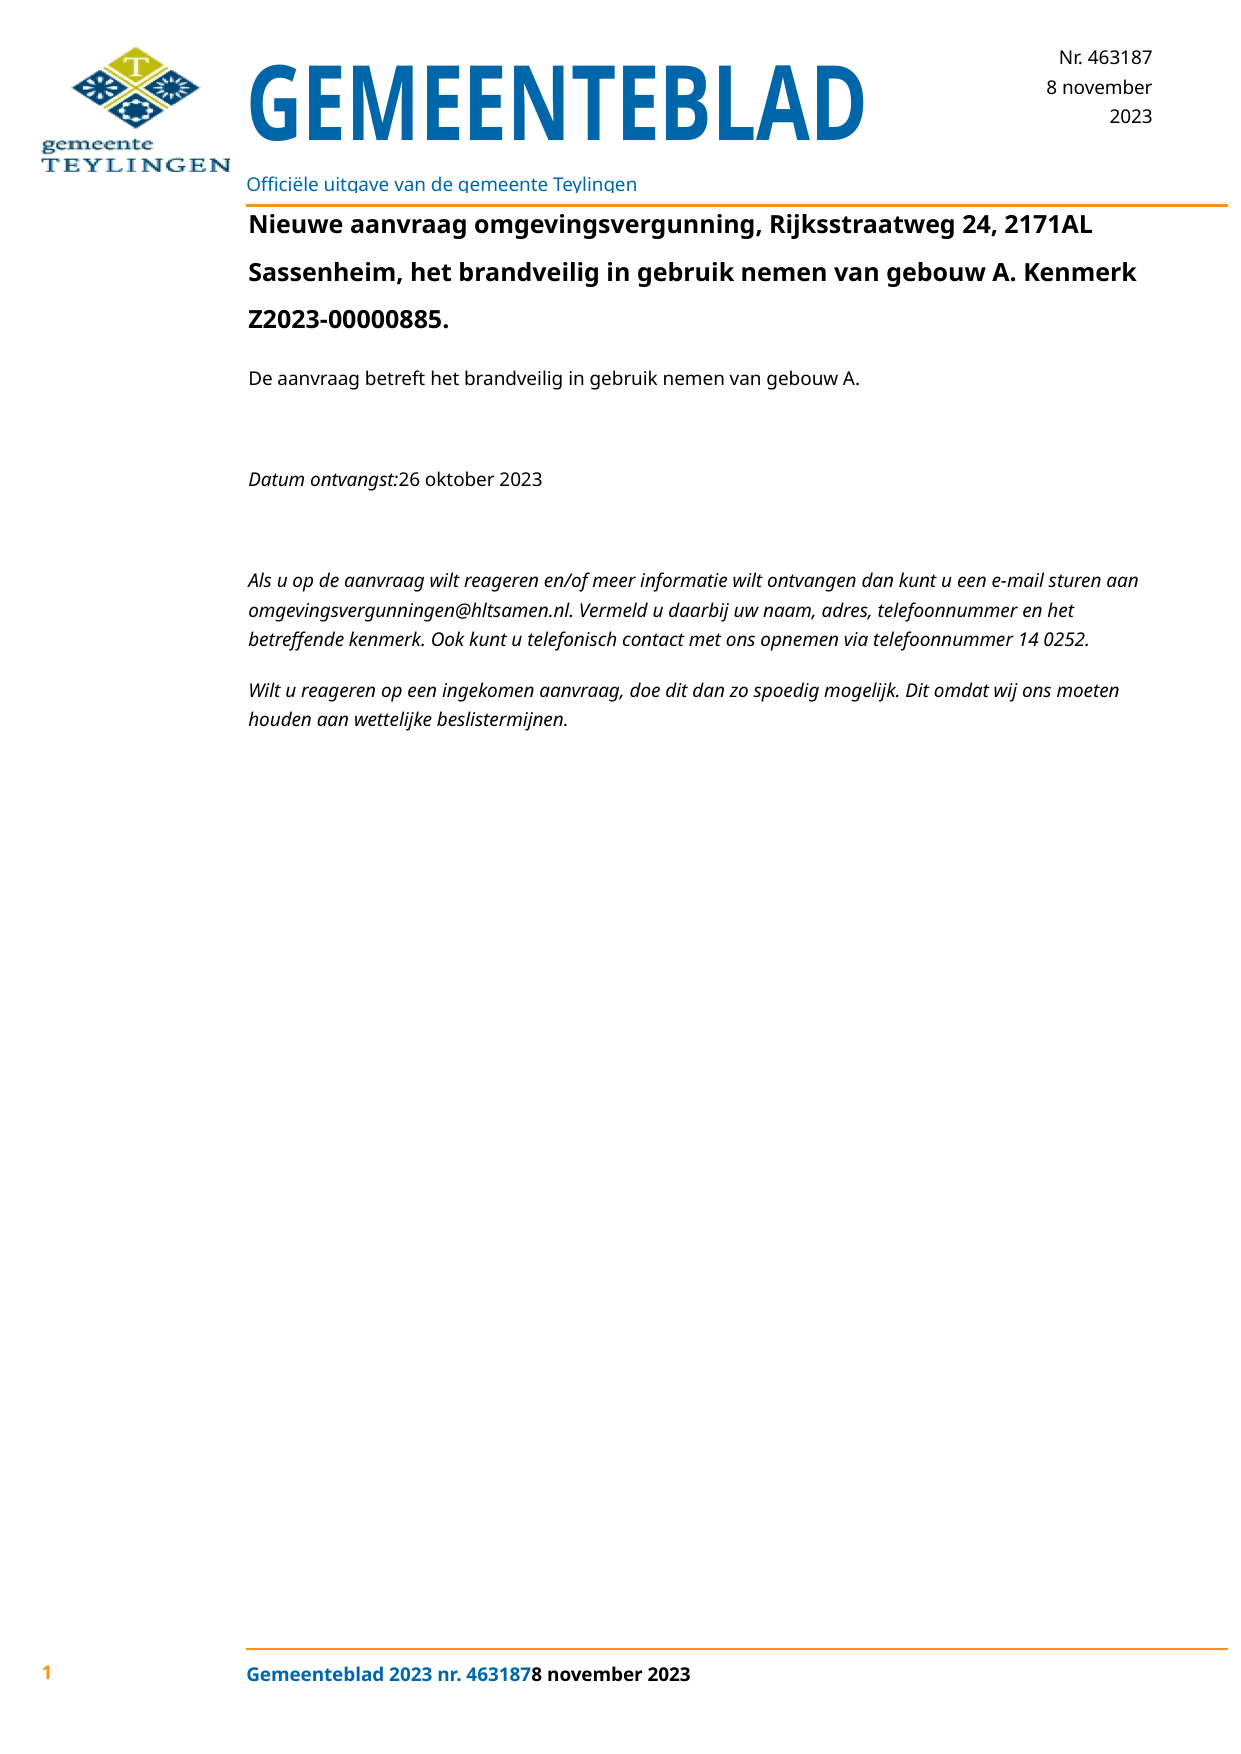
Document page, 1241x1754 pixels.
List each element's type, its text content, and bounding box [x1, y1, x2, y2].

text De aanvraag betreft het brandveilig in gebruik nemen van gebouw A. [248, 366, 1152, 391]
text Nieuwe aanvraag omgevingsvergunning, Rijksstraatweg 24, 2171AL Sassenheim, het brandveilig in gebruik nemen van gebouw A. Kenmerk Z2023-00000885. [248, 207, 1152, 336]
text Wilt u reageren op een ingekomen aanvraag, doe dit dan zo spoedig mogelijk. Dit omdat wij ons moeten houden aan wettelijke beslistermijnen. [248, 677, 1152, 732]
text Als u op de aanvraag wilt reageren en/of meer informatie wilt ontvangen dan kunt u een e-mail sturen aan omgevingsvergunningen@hltsamen.nl. Vermeld u daarbij uw naam, adres, telefoonnummer en het betreffende kenmerk. Ook kunt u telefonisch contact met ons opnemen via telefoonnummer 14 0252. [248, 567, 1152, 652]
text Datum ontvangst:26 oktober 2023 [248, 466, 1152, 492]
picture [41, 47, 231, 172]
